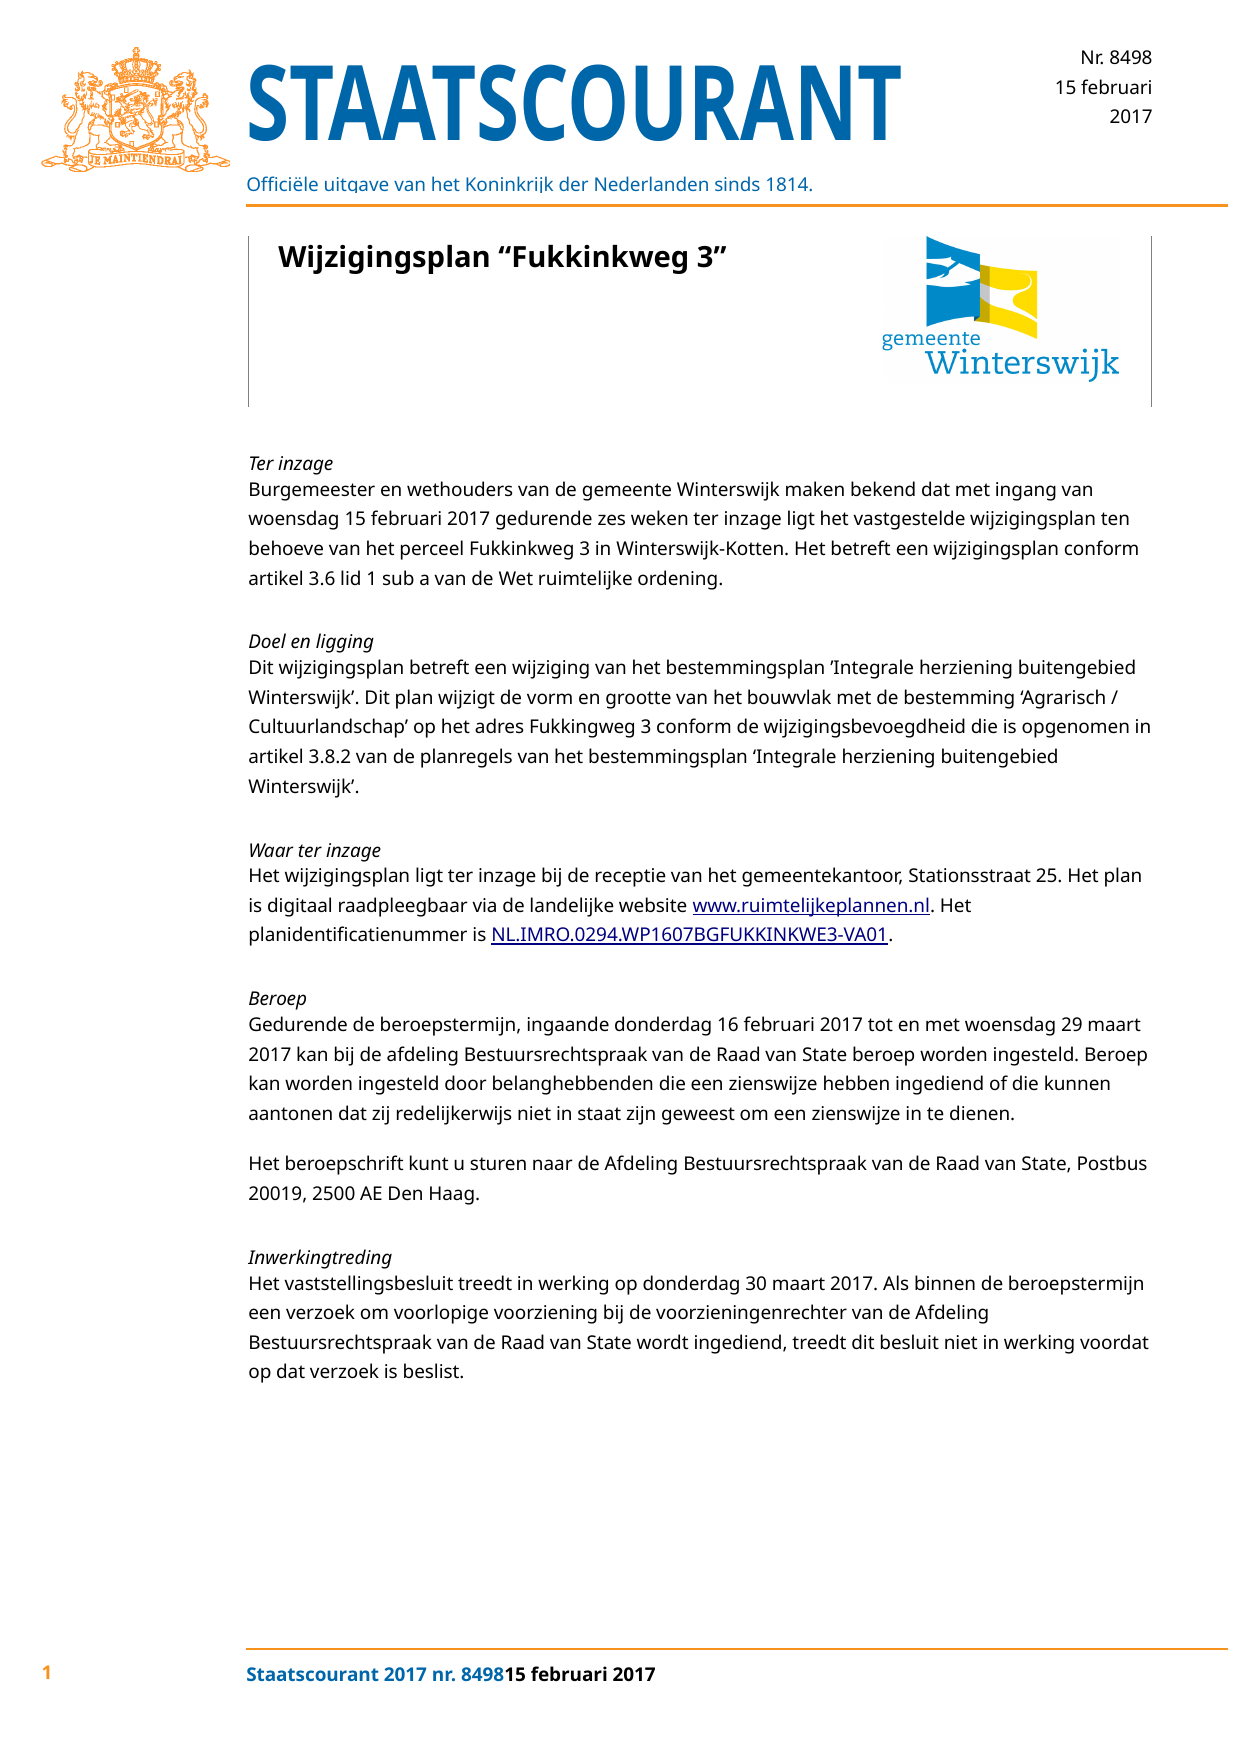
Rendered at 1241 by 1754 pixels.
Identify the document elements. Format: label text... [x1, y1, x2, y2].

text Beroep [248, 986, 1152, 1011]
text Ter inzage [248, 450, 1152, 476]
text Burgemeester en wethouders van de gemeente Winterswijk maken bekend dat met ingang van woensdag 15 februari 2017 gedurende zes weken ter inzage ligt het vastgestelde wijzigingsplan ten behoeve van het perceel Fukkinkweg 3 in Winterswijk-Kotten. Het betreft een wijzigingsplan conform artikel 3.6 lid 1 sub a van de Wet ruimtelijke ordening. [248, 476, 1152, 591]
picture [1111, 360, 1119, 371]
text Gedurende de beroepstermijn, ingaande donderdag 16 februari 2017 tot en met woensdag 29 maart 2017 kan bij de afdeling Bestuursrechtspraak van de Raad van State beroep worden ingesteld. Beroep kan worden ingesteld door belanghebbenden die een zienswijze hebben ingediend of die kunnen aantonen dat zij redelijkerwijs niet in staat zijn geweest om een zienswijze in te dienen. [248, 1011, 1152, 1126]
text Doel en ligging [248, 629, 1152, 654]
picture [882, 236, 1119, 382]
table_header Wijzigingsplan “Fukkinkweg 3” [249, 236, 850, 407]
picture [41, 47, 231, 172]
text Waar ter inzage [248, 837, 1152, 862]
text Het vaststellingsbesluit treedt in werking op donderdag 30 maart 2017. Als binnen de beroepstermijn een verzoek om voorlopige voorziening bij de voorzieningenrechter van de Afdeling Bestuursrechtspraak van de Raad van State wordt ingediend, treedt dit besluit niet in werking voordat op dat verzoek is beslist. [248, 1270, 1152, 1384]
table_header [850, 236, 1151, 407]
text Het wijzigingsplan ligt ter inzage bij de receptie van het gemeentekantoor, Stationsstraat 25. Het plan is digitaal raadpleegbaar via de landelijke website www.ruimtelijkeplannen.nl. Het planidentificatienummer is NL.IMRO.0294.WP1607BGFUKKINKWE3-VA01. [248, 862, 1152, 947]
text Inwerkingtreding [248, 1244, 1152, 1270]
text Dit wijzigingsplan betreft een wijziging van het bestemmingsplan ’Integrale herziening buitengebied Winterswijk’. Dit plan wijzigt de vorm en grootte van het bouwvlak met de bestemming ‘Agrarisch / Cultuurlandschap’ op het adres Fukkingweg 3 conform de wijzigingsbevoegdheid die is opgenomen in artikel 3.8.2 van de planregels van het bestemmingsplan ‘Integrale herziening buitengebied Winterswijk’. [248, 654, 1152, 798]
text Het beroepschrift kunt u sturen naar de Afdeling Bestuursrechtspraak van de Raad van State, Postbus 20019, 2500 AE Den Haag. [248, 1151, 1152, 1206]
